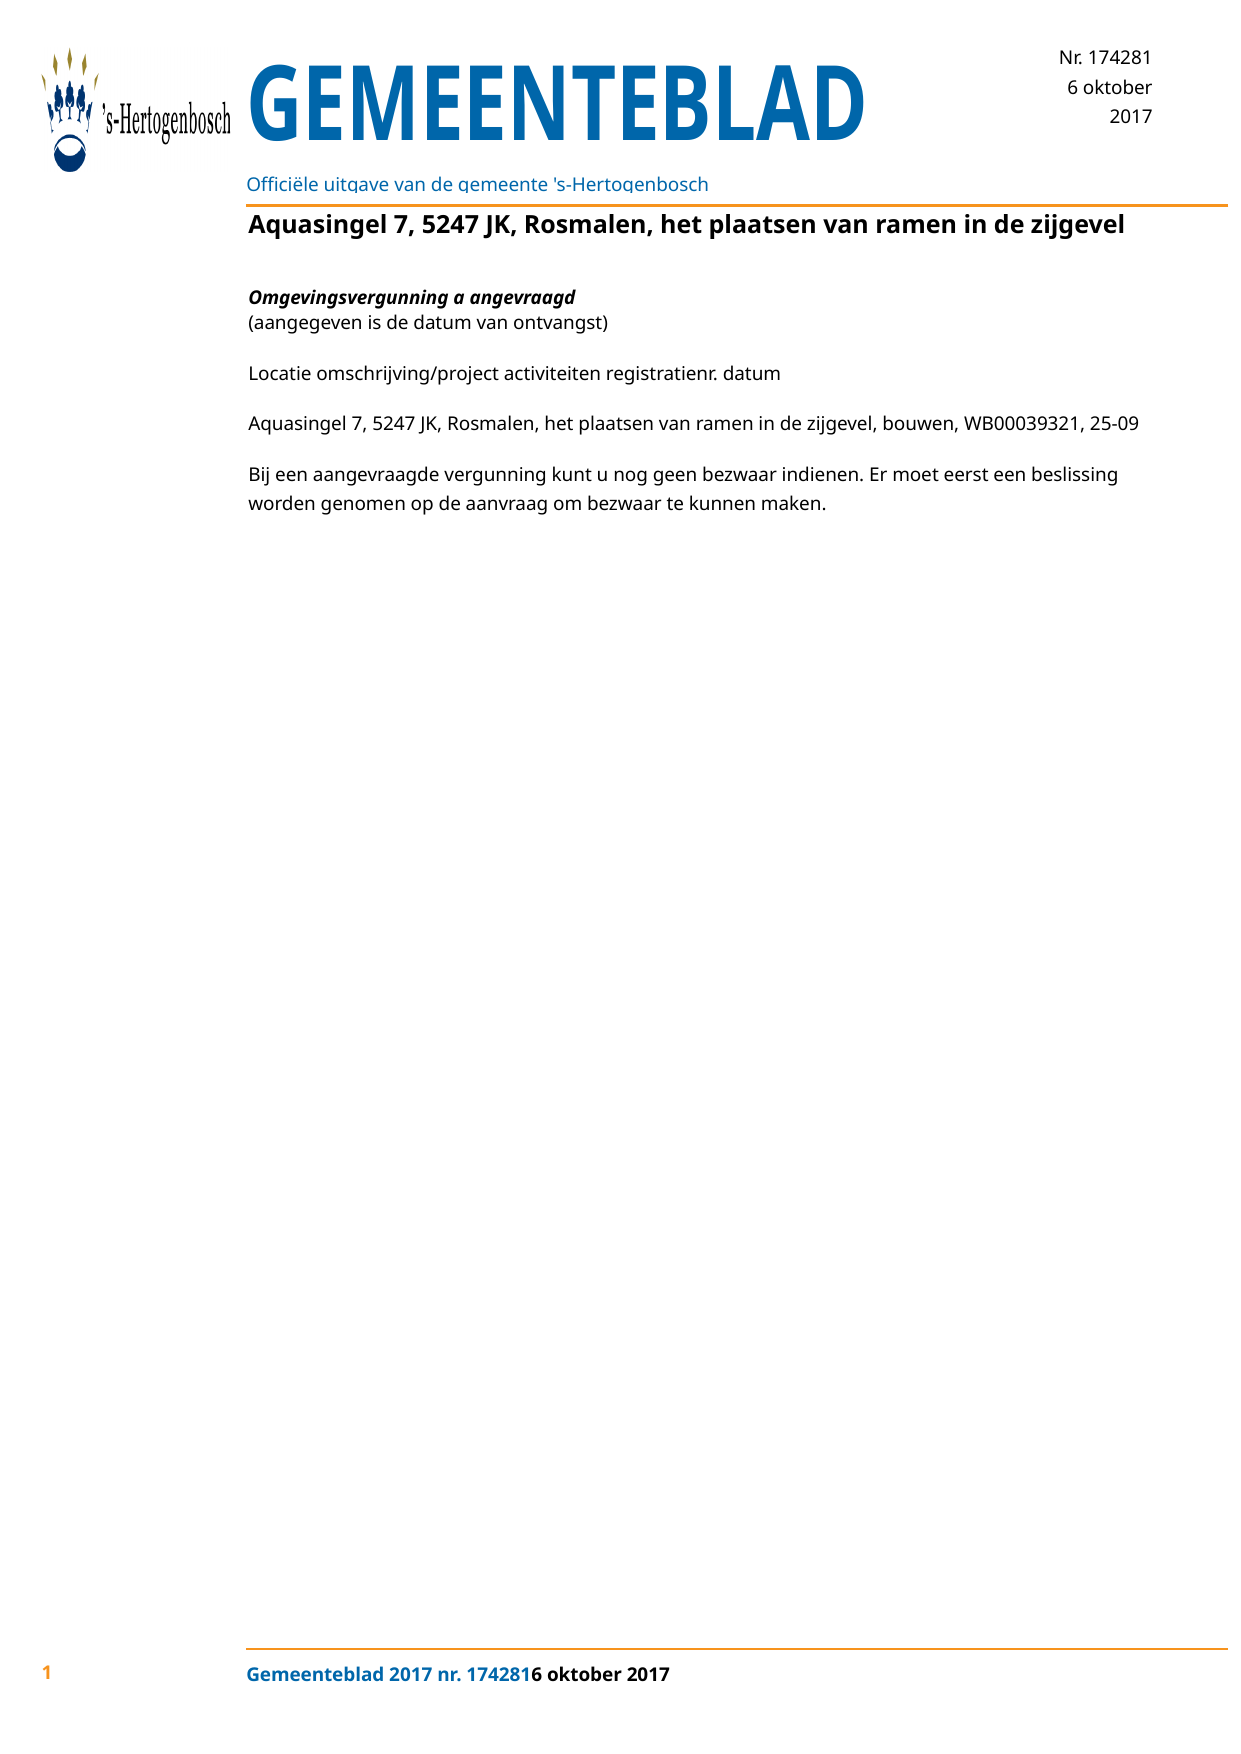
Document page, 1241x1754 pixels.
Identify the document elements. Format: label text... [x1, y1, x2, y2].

text Omgevingsvergunning a angevraagd [248, 284, 1152, 309]
text Bij een aangevraagde vergunning kunt u nog geen bezwaar indienen. Er moet eerst een beslissing worden genomen op de aanvraag om bezwaar te kunnen maken. [248, 461, 1152, 516]
text Aquasingel 7, 5247 JK, Rosmalen, het plaatsen van ramen in de zijgevel, bouwen, WB00039321, 25-09 [248, 410, 1152, 436]
text (aangegeven is de datum van ontvangst) [248, 309, 1152, 335]
picture [41, 47, 231, 172]
text Locatie omschrijving/project activiteiten registratienr. datum [248, 360, 1152, 386]
text Aquasingel 7, 5247 JK, Rosmalen, het plaatsen van ramen in de zijgevel [248, 207, 1152, 241]
